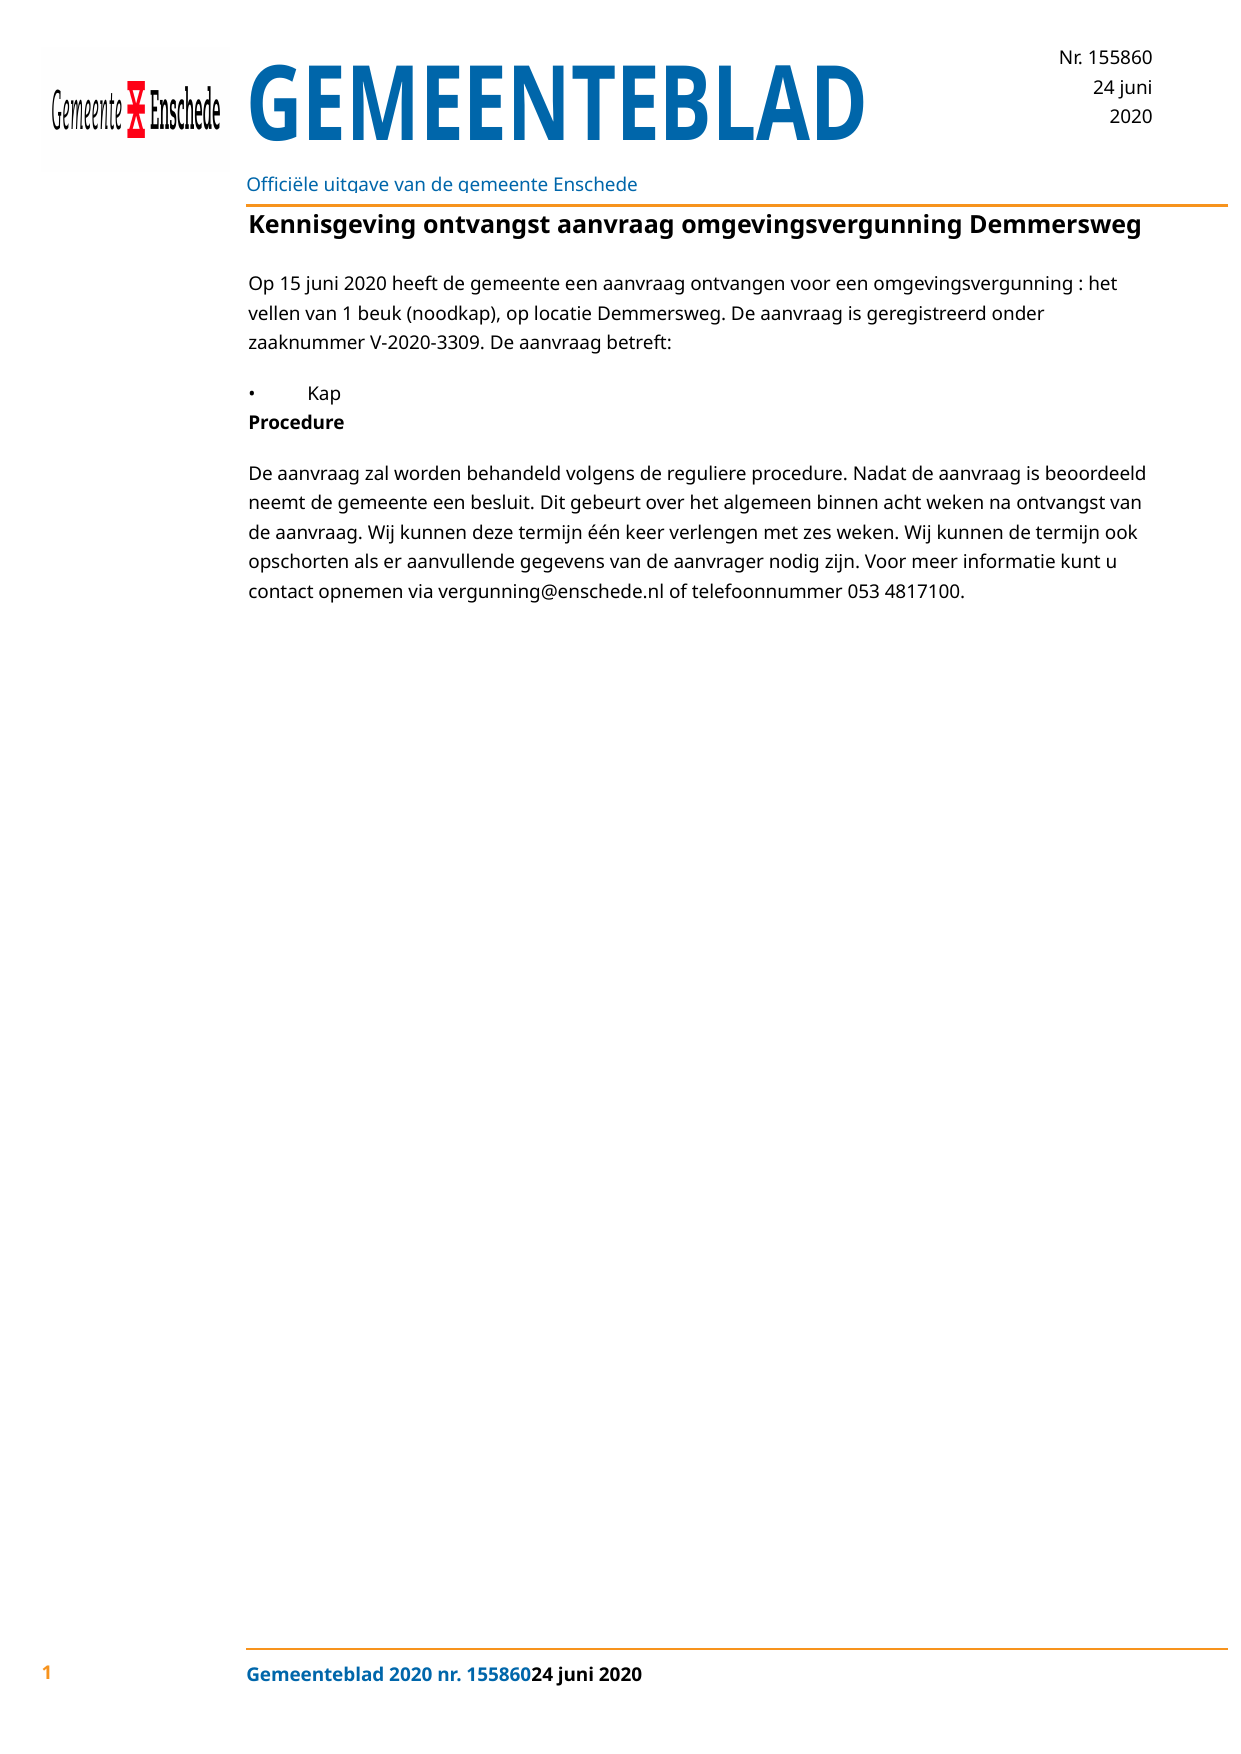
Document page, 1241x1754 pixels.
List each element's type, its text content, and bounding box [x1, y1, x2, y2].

picture [41, 47, 231, 172]
list Kap [248, 380, 1152, 406]
text Op 15 juni 2020 heeft de gemeente een aanvraag ontvangen voor een omgevingsvergunning : het vellen van 1 beuk (noodkap), op locatie Demmersweg. De aanvraag is geregistreerd onder zaaknummer V-2020-3309. De aanvraag betreft: [248, 270, 1152, 355]
text Kennisgeving ontvangst aanvraag omgevingsvergunning Demmersweg [248, 207, 1152, 241]
text Procedure [248, 409, 1152, 435]
text De aanvraag zal worden behandeld volgens de reguliere procedure. Nadat de aanvraag is beoordeeld neemt de gemeente een besluit. Dit gebeurt over het algemeen binnen acht weken na ontvangst van de aanvraag. Wij kunnen deze termijn één keer verlengen met zes weken. Wij kunnen de termijn ook opschorten als er aanvullende gegevens van de aanvrager nodig zijn. Voor meer informatie kunt u contact opnemen via vergunning@enschede.nl of telefoonnummer 053 4817100. [248, 460, 1152, 604]
